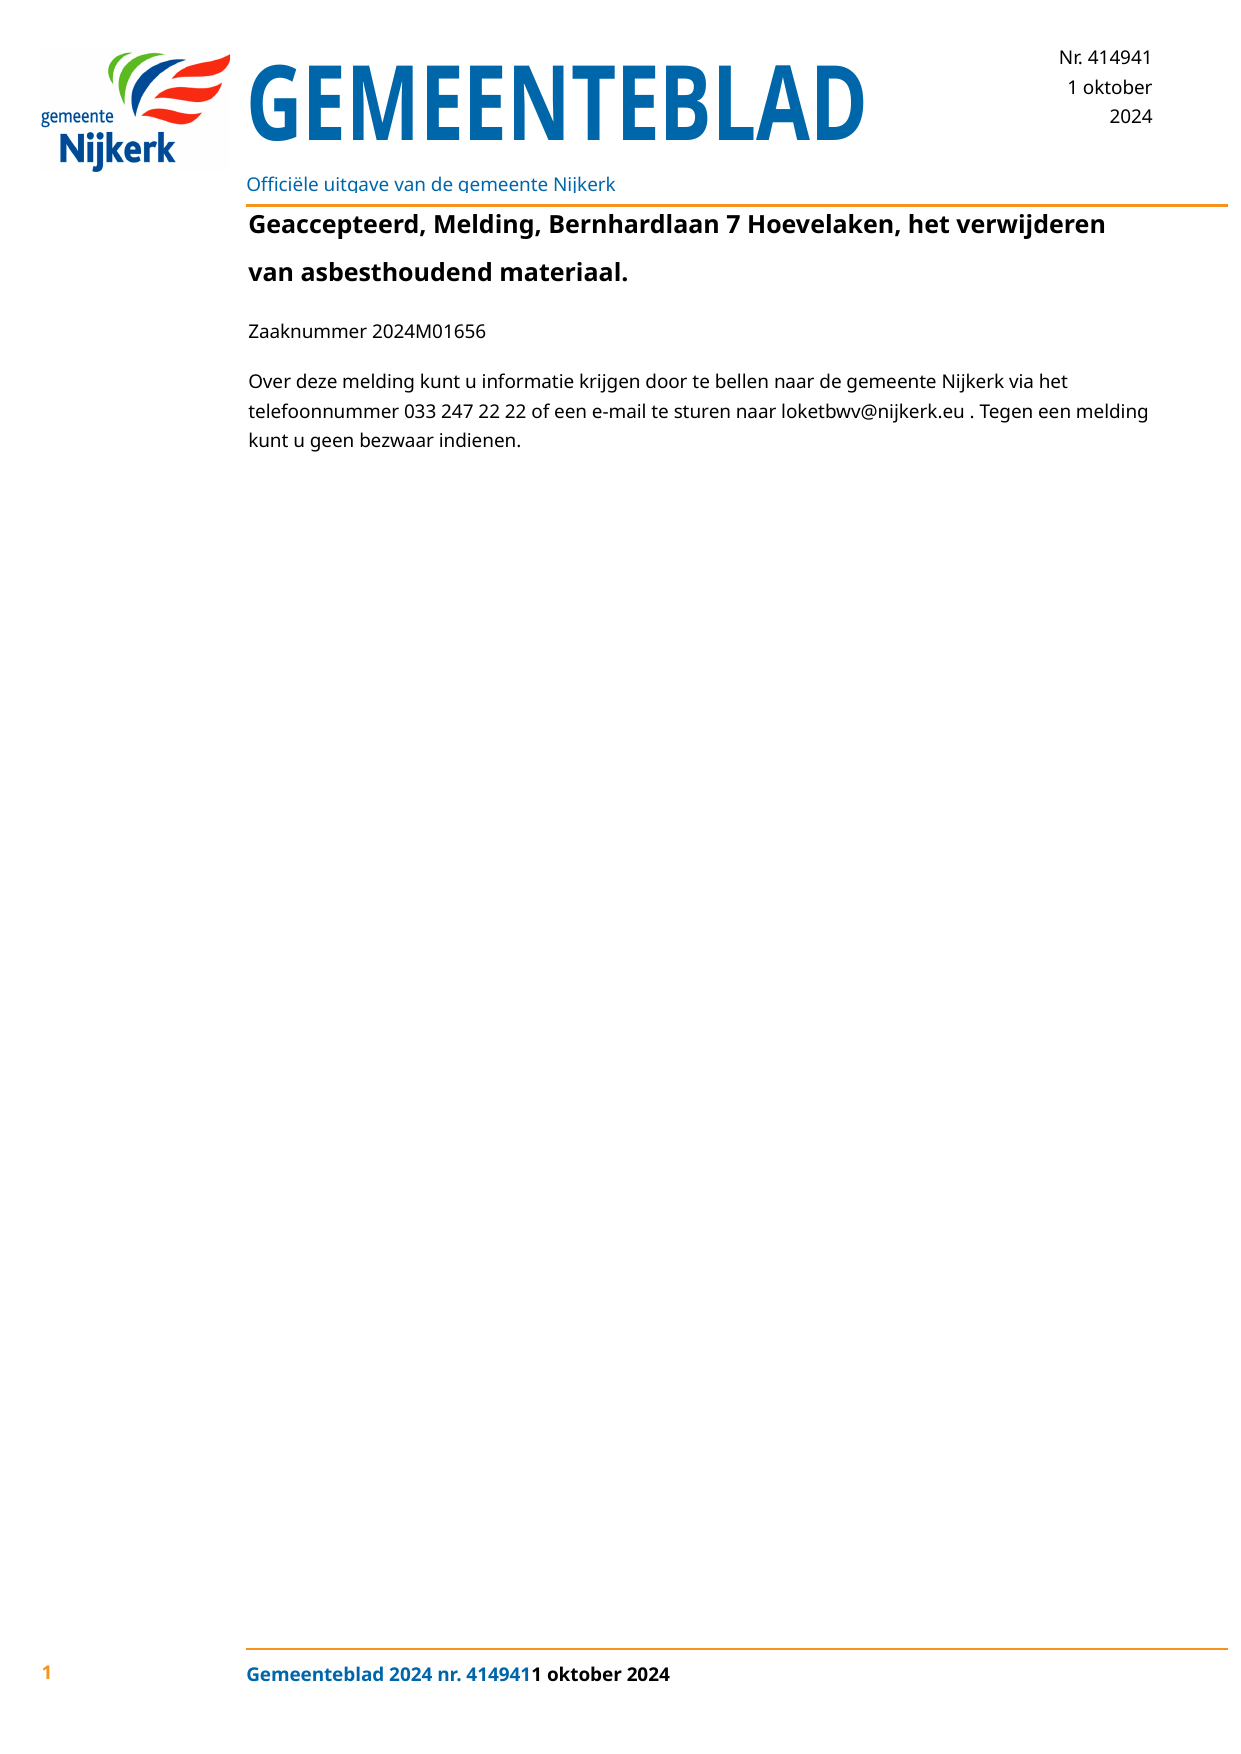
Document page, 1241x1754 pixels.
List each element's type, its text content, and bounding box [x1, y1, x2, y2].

text Over deze melding kunt u informatie krijgen door te bellen naar de gemeente Nijkerk via het telefoonnummer 033 247 22 22 of een e-mail te sturen naar loketbwv@nijkerk.eu . Tegen een melding kunt u geen bezwaar indienen. [248, 368, 1152, 453]
text Geaccepteerd, Melding, Bernhardlaan 7 Hoevelaken, het verwijderen van asbesthoudend materiaal. [248, 207, 1152, 288]
text Zaaknummer 2024M01656 [248, 318, 1152, 344]
picture [41, 47, 231, 172]
